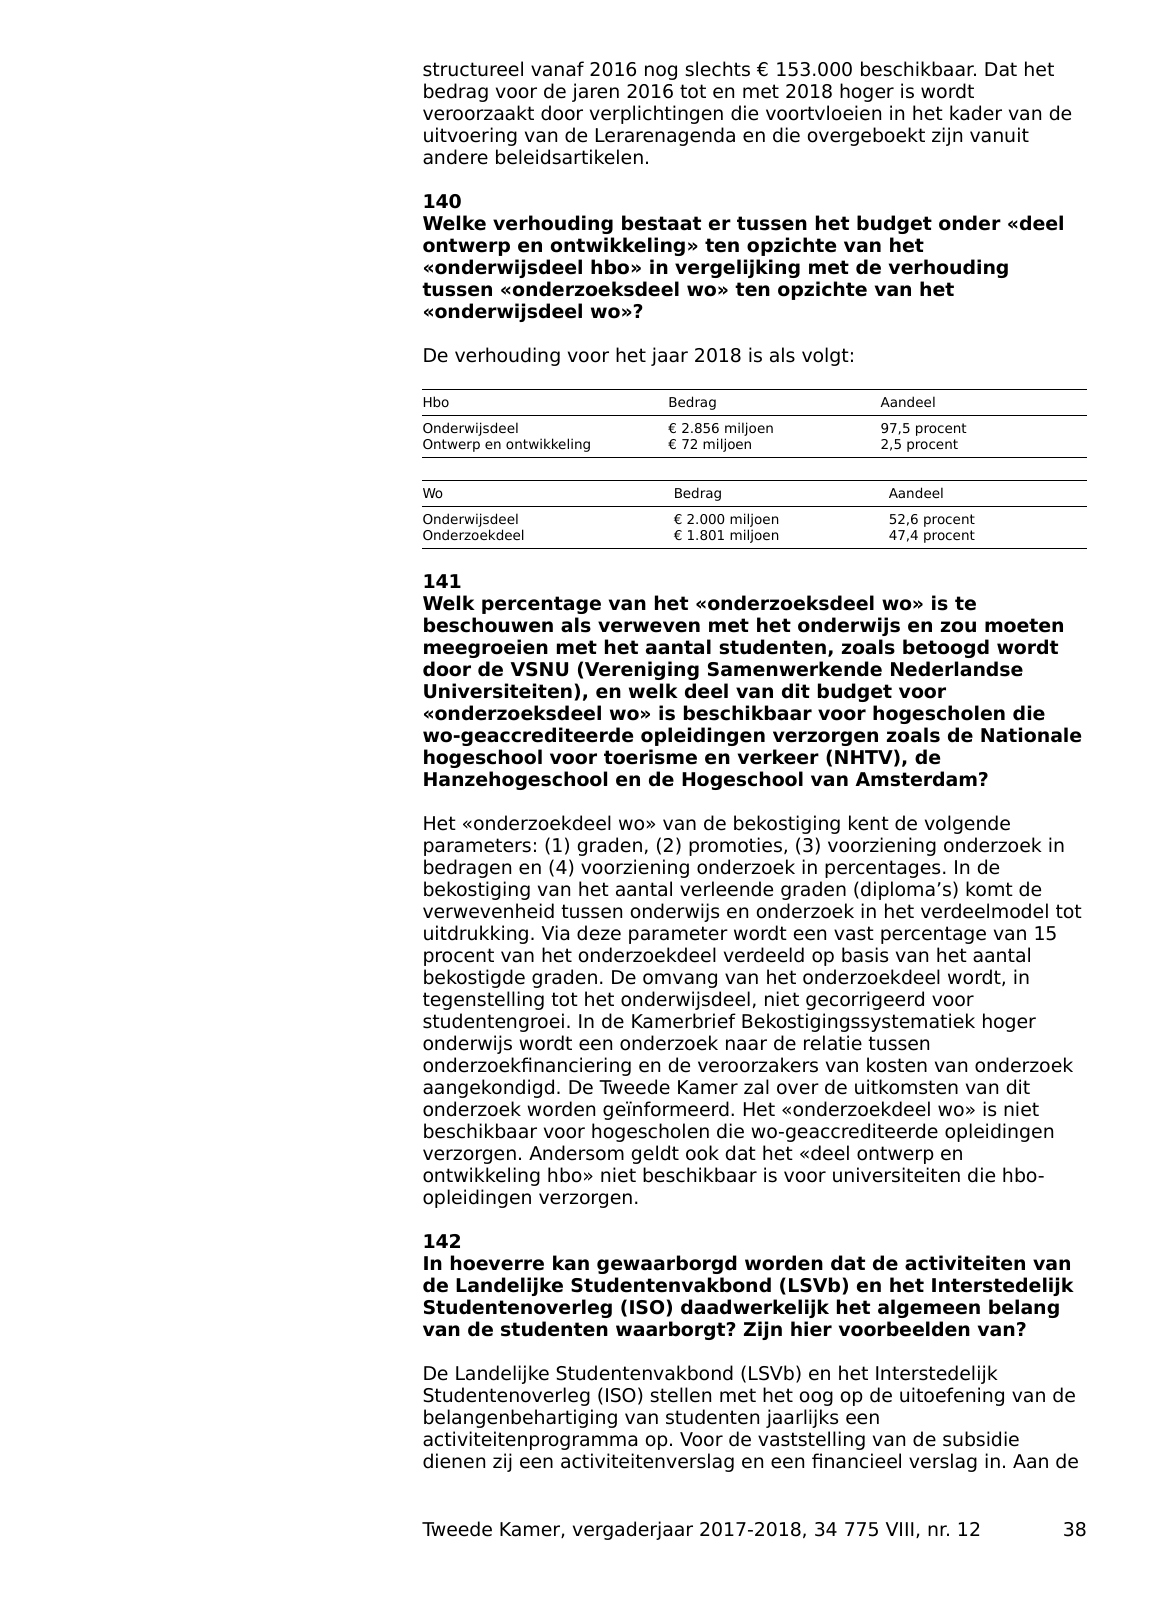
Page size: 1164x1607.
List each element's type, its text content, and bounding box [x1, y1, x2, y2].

table_header Hbo [422, 390, 662, 415]
text 140 [422, 191, 1087, 213]
table_cell € 1.801 miljoen [668, 528, 882, 548]
table_header Bedrag [668, 481, 882, 506]
table_header Aandeel [874, 390, 1087, 415]
table_header Wo [422, 481, 668, 506]
text In hoeverre kan gewaarborgd worden dat de activiteiten van de Landelijke Studentenvakbond (LSVb) en het Interstedelijk Studentenoverleg (ISO) daadwerkelijk het algemeen belang van de studenten waarborgt? Zijn hier voorbeelden van? [422, 1253, 1087, 1341]
text 141 [422, 571, 1087, 593]
table_cell € 72 miljoen [662, 437, 874, 457]
table_cell Onderzoekdeel [422, 528, 668, 548]
table_cell 2,5 procent [874, 437, 1087, 457]
text 142 [422, 1231, 1087, 1253]
table_cell Onderwijsdeel [422, 416, 662, 437]
text Welke verhouding bestaat er tussen het budget onder «deel ontwerp en ontwikkeling» ten opzichte van het «onderwijsdeel hbo» in vergelijking met de verhouding tussen «onderzoeksdeel wo» ten opzichte van het «onderwijsdeel wo»? [422, 213, 1087, 323]
table_header Aandeel [883, 481, 1087, 506]
text De verhouding voor het jaar 2018 is als volgt: [422, 345, 1087, 367]
table_cell € 2.856 miljoen [662, 416, 874, 437]
text Het «onderzoekdeel wo» van de bekostiging kent de volgende parameters: (1) graden, (2) promoties, (3) voorziening onderzoek in bedragen en (4) voorziening onderzoek in percentages. In de bekostiging van het aantal verleende graden (diploma’s) komt de verwevenheid tussen onderwijs en onderzoek in het verdeelmodel tot uitdrukking. Via deze parameter wordt een vast percentage van 15 procent van het onderzoekdeel verdeeld op basis van het aantal bekostigde graden. De omvang van het onderzoekdeel wordt, in tegenstelling tot het onderwijsdeel, niet gecorrigeerd voor studentengroei. In de Kamerbrief Bekostigingssystematiek hoger onderwijs wordt een onderzoek naar de relatie tussen onderzoekfinanciering en de veroorzakers van kosten van onderzoek aangekondigd. De Tweede Kamer zal over de uitkomsten van dit onderzoek worden geïnformeerd. Het «onderzoekdeel wo» is niet beschikbaar voor hogescholen die wo-geaccrediteerde opleidingen verzorgen. Andersom geldt ook dat het «deel ontwerp en ontwikkeling hbo» niet beschikbaar is voor universiteiten die hbo-opleidingen verzorgen. [422, 813, 1087, 1209]
table_cell 52,6 procent [883, 507, 1087, 528]
table_cell Onderwijsdeel [422, 507, 668, 528]
table_cell 97,5 procent [874, 416, 1087, 437]
text Welk percentage van het «onderzoeksdeel wo» is te beschouwen als verweven met het onderwijs en zou moeten meegroeien met het aantal studenten, zoals betoogd wordt door de VSNU (Vereniging Samenwerkende Nederlandse Universiteiten), en welk deel van dit budget voor «onderzoeksdeel wo» is beschikbaar voor hogescholen die wo-geaccrediteerde opleidingen verzorgen zoals de Nationale hogeschool voor toerisme en verkeer (NHTV), de Hanzehogeschool en de Hogeschool van Amsterdam? [422, 593, 1087, 791]
text De Landelijke Studentenvakbond (LSVb) en het Interstedelijk Studentenoverleg (ISO) stellen met het oog op de uitoefening van de belangenbehartiging van studenten jaarlijks een activiteitenprogramma op. Voor de vaststelling van de subsidie dienen zij een activiteitenverslag en een financieel verslag in. Aan de [422, 1363, 1087, 1473]
table_cell € 2.000 miljoen [668, 507, 882, 528]
table_cell 47,4 procent [883, 528, 1087, 548]
table_header Bedrag [662, 390, 874, 415]
text structureel vanaf 2016 nog slechts € 153.000 beschikbaar. Dat het bedrag voor de jaren 2016 tot en met 2018 hoger is wordt veroorzaakt door verplichtingen die voortvloeien in het kader van de uitvoering van de Lerarenagenda en die overgeboekt zijn vanuit andere beleidsartikelen. [422, 59, 1087, 169]
table_cell Ontwerp en ontwikkeling [422, 437, 662, 457]
